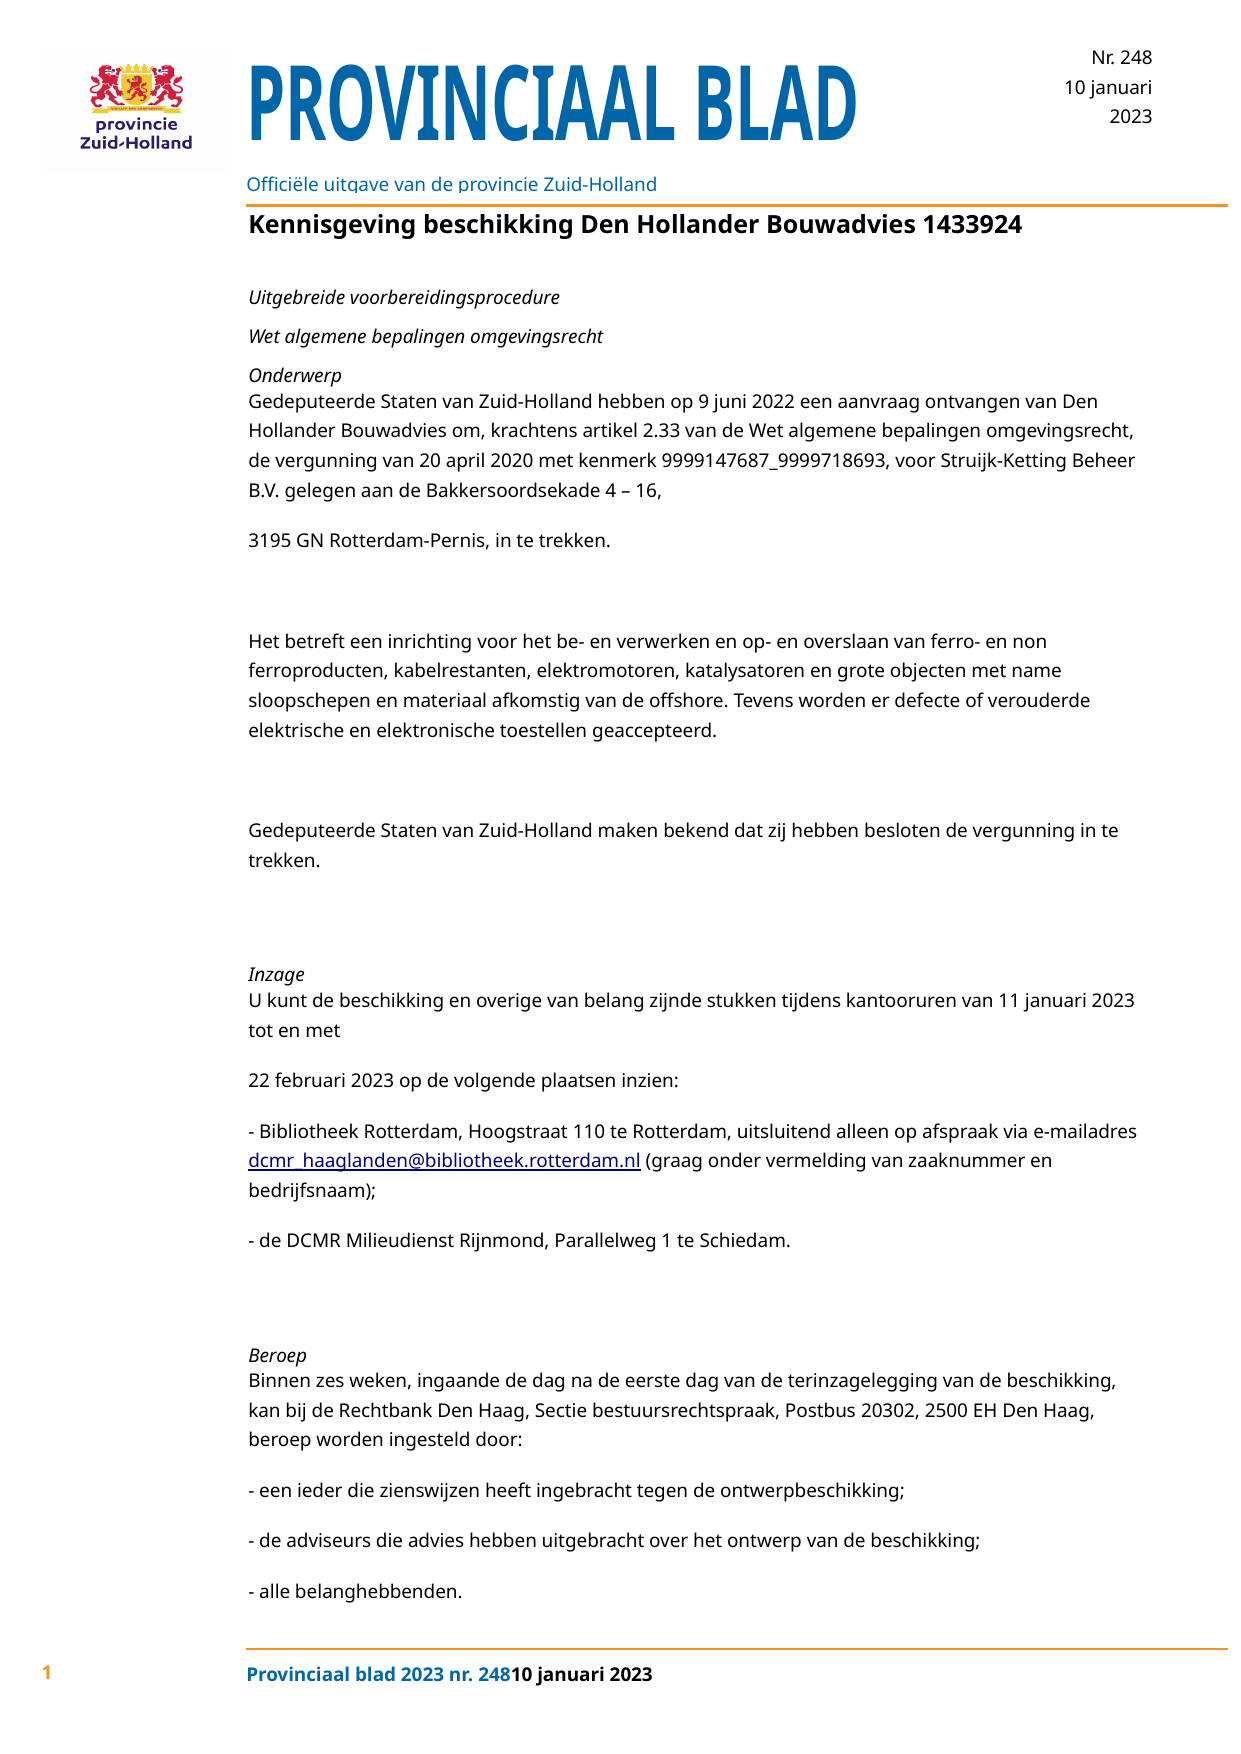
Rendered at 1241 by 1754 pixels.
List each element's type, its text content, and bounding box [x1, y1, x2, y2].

text Kennisgeving beschikking Den Hollander Bouwadvies 1433924 [248, 207, 1152, 241]
text Inzage [248, 962, 1152, 987]
text - alle belanghebbenden. [248, 1578, 1152, 1604]
text - de adviseurs die advies hebben uitgebracht over het ontwerp van de beschikking; [248, 1527, 1152, 1553]
text Onderwerp [248, 362, 1152, 388]
text Gedeputeerde Staten van Zuid-Holland maken bekend dat zij hebben besloten de vergunning in te trekken. [248, 818, 1152, 873]
text 3195 GN Rotterdam-Pernis, in te trekken. [248, 527, 1152, 553]
text Wet algemene bepalingen omgevingsrecht [248, 323, 1152, 349]
text Uitgebreide voorbereidingsprocedure [248, 284, 1152, 309]
text Gedeputeerde Staten van Zuid-Holland hebben op 9 juni 2022 een aanvraag ontvangen van Den Hollander Bouwadvies om, krachtens artikel 2.33 van de Wet algemene bepalingen omgevingsrecht, de vergunning van 20 april 2020 met kenmerk 9999147687_9999718693, voor Struijk-Ketting Beheer B.V. gelegen aan de Bakkersoordsekade 4 – 16, [248, 388, 1152, 503]
text 22 februari 2023 op de volgende plaatsen inzien: [248, 1067, 1152, 1093]
text - een ieder die zienswijzen heeft ingebracht tegen de ontwerpbeschikking; [248, 1477, 1152, 1503]
picture [41, 47, 231, 172]
text U kunt de beschikking en overige van belang zijnde stukken tijdens kantooruren van 11 januari 2023 tot en met [248, 987, 1152, 1043]
text - Bibliotheek Rotterdam, Hoogstraat 110 te Rotterdam, uitsluitend alleen op afspraak via e-mailadres dcmr_haaglanden@bibliotheek.rotterdam.nl (graag onder vermelding van zaaknummer en bedrijfsnaam); [248, 1118, 1152, 1203]
text Beroep [248, 1342, 1152, 1367]
text - de DCMR Milieudienst Rijnmond, Parallelweg 1 te Schiedam. [248, 1227, 1152, 1253]
text Binnen zes weken, ingaande de dag na de eerste dag van de terinzagelegging van de beschikking, kan bij de Rechtbank Den Haag, Sectie bestuursrechtspraak, Postbus 20302, 2500 EH Den Haag, beroep worden ingesteld door: [248, 1367, 1152, 1452]
text Het betreft een inrichting voor het be- en verwerken en op- en overslaan van ferro- en non ferroproducten, kabelrestanten, elektromotoren, katalysatoren en grote objecten met name sloopschepen en materiaal afkomstig van de offshore. Tevens worden er defecte of verouderde elektrische en elektronische toestellen geaccepteerd. [248, 628, 1152, 743]
